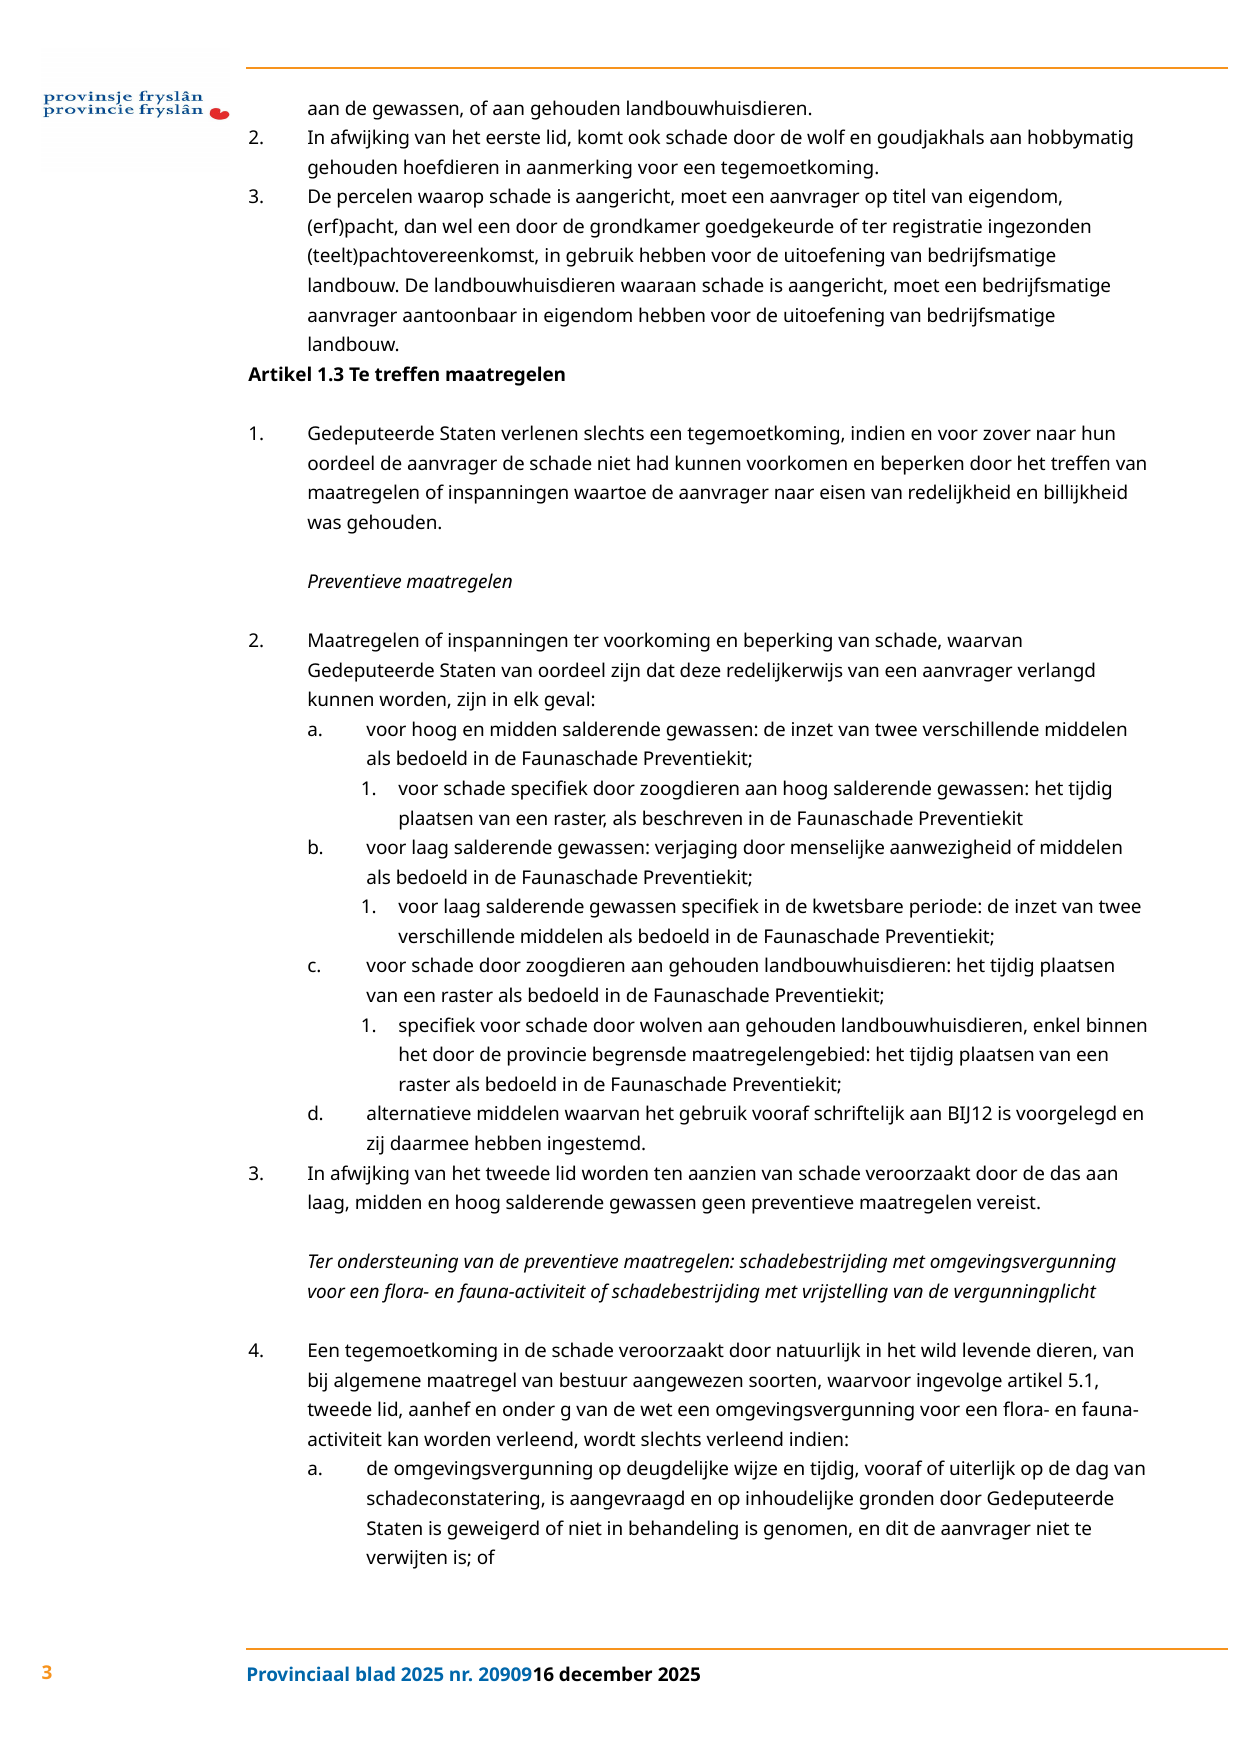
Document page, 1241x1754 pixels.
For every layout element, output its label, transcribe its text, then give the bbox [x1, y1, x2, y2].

list Een tegemoetkoming in de schade veroorzaakt door natuurlijk in het wild levende dieren, van bij algemene maatregel van bestuur aangewezen soorten, waarvoor ingevolge artikel 5.1, tweede lid, aanhef en onder g van de wet een omgevingsvergunning voor een flora- en fauna-activiteit kan worden verleend, wordt slechts verleend indien: [248, 1337, 1152, 1452]
list voor laag salderende gewassen: verjaging door menselijke aanwezigheid of middelen als bedoeld in de Faunaschade Preventiekit; [307, 834, 1152, 890]
list voor schade specifiek door zoogdieren aan hoog salderende gewassen: het tijdig plaatsen van een raster, als beschreven in de Faunaschade Preventiekit [361, 775, 1152, 831]
list Preventieve maatregelen [248, 568, 1152, 594]
list Maatregelen of inspanningen ter voorkoming en beperking van schade, waarvan Gedeputeerde Staten van oordeel zijn dat deze redelijkerwijs van een aanvrager verlangd kunnen worden, zijn in elk geval: [248, 627, 1152, 712]
list voor hoog en midden salderende gewassen: de inzet van twee verschillende middelen als bedoeld in de Faunaschade Preventiekit; [307, 716, 1152, 771]
list In afwijking van het eerste lid, komt ook schade door de wolf en goudjakhals aan hobbymatig gehouden hoefdieren in aanmerking voor een tegemoetkoming. [248, 124, 1152, 180]
list De percelen waarop schade is aangericht, moet een aanvrager op titel van eigendom, (erf)pacht, dan wel een door de grondkamer goedgekeurde of ter registratie ingezonden (teelt)pachtovereenkomst, in gebruik hebben voor de uitoefening van bedrijfsmatige landbouw. De landbouwhuisdieren waaraan schade is aangericht, moet een bedrijfsmatige aanvrager aantoonbaar in eigendom hebben voor de uitoefening van bedrijfsmatige landbouw. [248, 183, 1152, 357]
picture [41, 47, 231, 172]
list In afwijking van het tweede lid worden ten aanzien van schade veroorzaakt door de das aan laag, midden en hoog salderende gewassen geen preventieve maatregelen vereist. [248, 1160, 1152, 1215]
list specifiek voor schade door wolven aan gehouden landbouwhuisdieren, enkel binnen het door de provincie begrensde maatregelengebied: het tijdig plaatsen van een raster als bedoeld in de Faunaschade Preventiekit; [361, 1012, 1152, 1097]
list Ter ondersteuning van de preventieve maatregelen: schadebestrijding met omgevingsvergunning voor een flora- en fauna-activiteit of schadebestrijding met vrijstelling van de vergunningplicht [248, 1248, 1152, 1304]
list voor laag salderende gewassen specifiek in de kwetsbare periode: de inzet van twee verschillende middelen als bedoeld in de Faunaschade Preventiekit; [361, 893, 1152, 949]
list Gedeputeerde Staten verlenen slechts een tegemoetkoming, indien en voor zover naar hun oordeel de aanvrager de schade niet had kunnen voorkomen en beperken door het treffen van maatregelen of inspanningen waartoe de aanvrager naar eisen van redelijkheid en billijkheid was gehouden. [248, 420, 1152, 535]
text Artikel 1.3 Te treffen maatregelen [248, 361, 1152, 387]
list voor schade door zoogdieren aan gehouden landbouwhuisdieren: het tijdig plaatsen van een raster als bedoeld in de Faunaschade Preventiekit; [307, 953, 1152, 1008]
list alternatieve middelen waarvan het gebruik vooraf schriftelijk aan BIJ12 is voorgelegd en zij daarmee hebben ingestemd. [307, 1101, 1152, 1156]
list de omgevingsvergunning op deugdelijke wijze en tijdig, vooraf of uiterlijk op de dag van schadeconstatering, is aangevraagd en op inhoudelijke gronden door Gedeputeerde Staten is geweigerd of niet in behandeling is genomen, en dit de aanvrager niet te verwijten is; of [307, 1456, 1152, 1570]
list aan de gewassen, of aan gehouden landbouwhuisdieren. [248, 95, 1152, 121]
